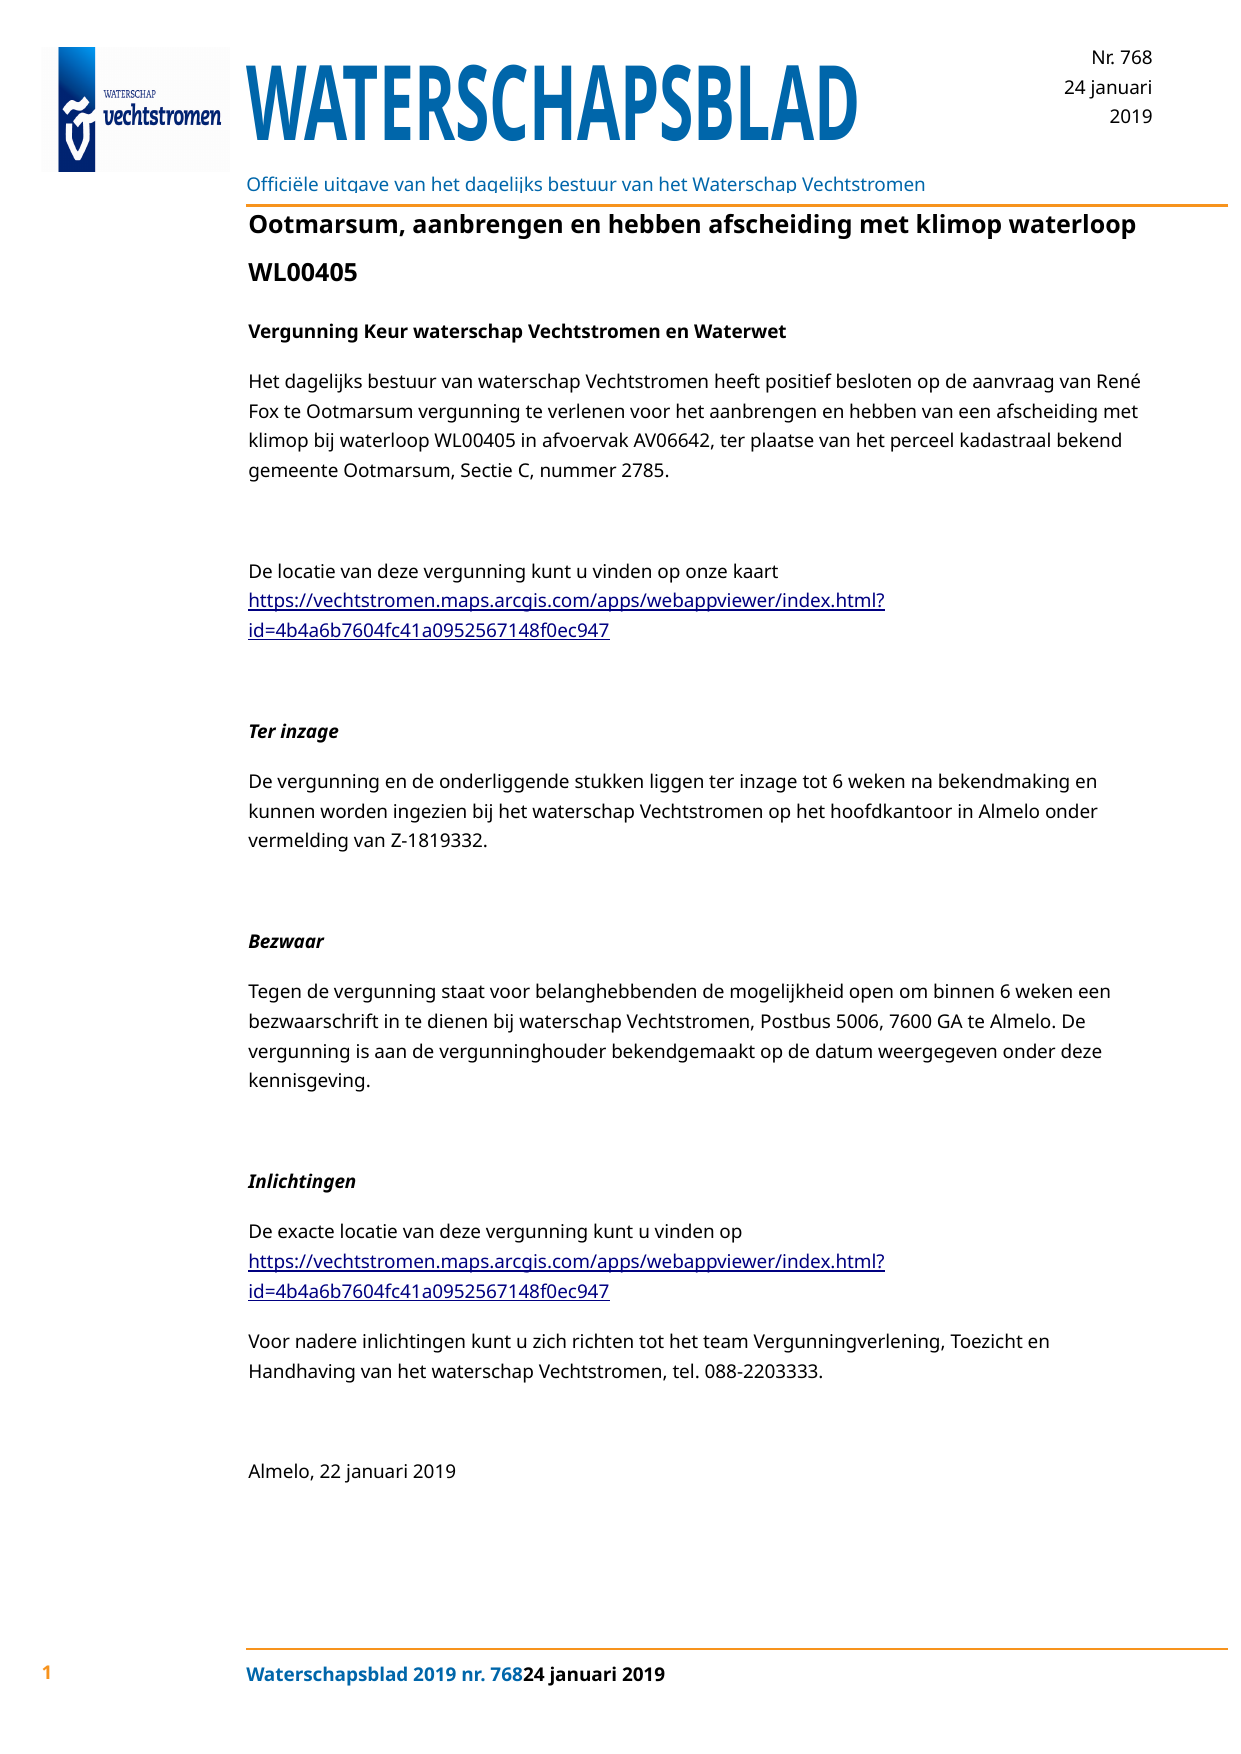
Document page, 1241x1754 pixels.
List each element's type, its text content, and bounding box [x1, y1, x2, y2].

text De vergunning en de onderliggende stukken liggen ter inzage tot 6 weken na bekendmaking en kunnen worden ingezien bij het waterschap Vechtstromen op het hoofdkantoor in Almelo onder vermelding van Z-1819332. [248, 768, 1152, 853]
text Vergunning Keur waterschap Vechtstromen en Waterwet [248, 318, 1152, 344]
text De exacte locatie van deze vergunning kunt u vinden op https://vechtstromen.maps.arcgis.com/apps/webappviewer/index.html?id=4b4a6b7604fc41a0952567148f0ec947 [248, 1219, 1152, 1304]
text Tegen de vergunning staat voor belanghebbenden de mogelijkheid open om binnen 6 weken een bezwaarschrift in te dienen bij waterschap Vechtstromen, Postbus 5006, 7600 GA te Almelo. De vergunning is aan de vergunninghouder bekendgemaakt op de datum weergegeven onder deze kennisgeving. [248, 979, 1152, 1093]
text Inlichtingen [248, 1168, 1152, 1194]
text Voor nadere inlichtingen kunt u zich richten tot het team Vergunningverlening, Toezicht en Handhaving van het waterschap Vechtstromen, tel. 088-2203333. [248, 1328, 1152, 1384]
text Het dagelijks bestuur van waterschap Vechtstromen heeft positief besloten op de aanvraag van René Fox te Ootmarsum vergunning te verlenen voor het aanbrengen en hebben van een afscheiding met klimop bij waterloop WL00405 in afvoervak AV06642, ter plaatse van het perceel kadastraal bekend gemeente Ootmarsum, Sectie C, nummer 2785. [248, 368, 1152, 483]
text Bezwaar [248, 928, 1152, 954]
text Ter inzage [248, 718, 1152, 744]
text De locatie van deze vergunning kunt u vinden op onze kaart https://vechtstromen.maps.arcgis.com/apps/webappviewer/index.html?id=4b4a6b7604fc41a0952567148f0ec947 [248, 558, 1152, 643]
picture [41, 47, 231, 172]
text Almelo, 22 januari 2019 [248, 1459, 1152, 1484]
text Ootmarsum, aanbrengen en hebben afscheiding met klimop waterloop WL00405 [248, 207, 1152, 288]
